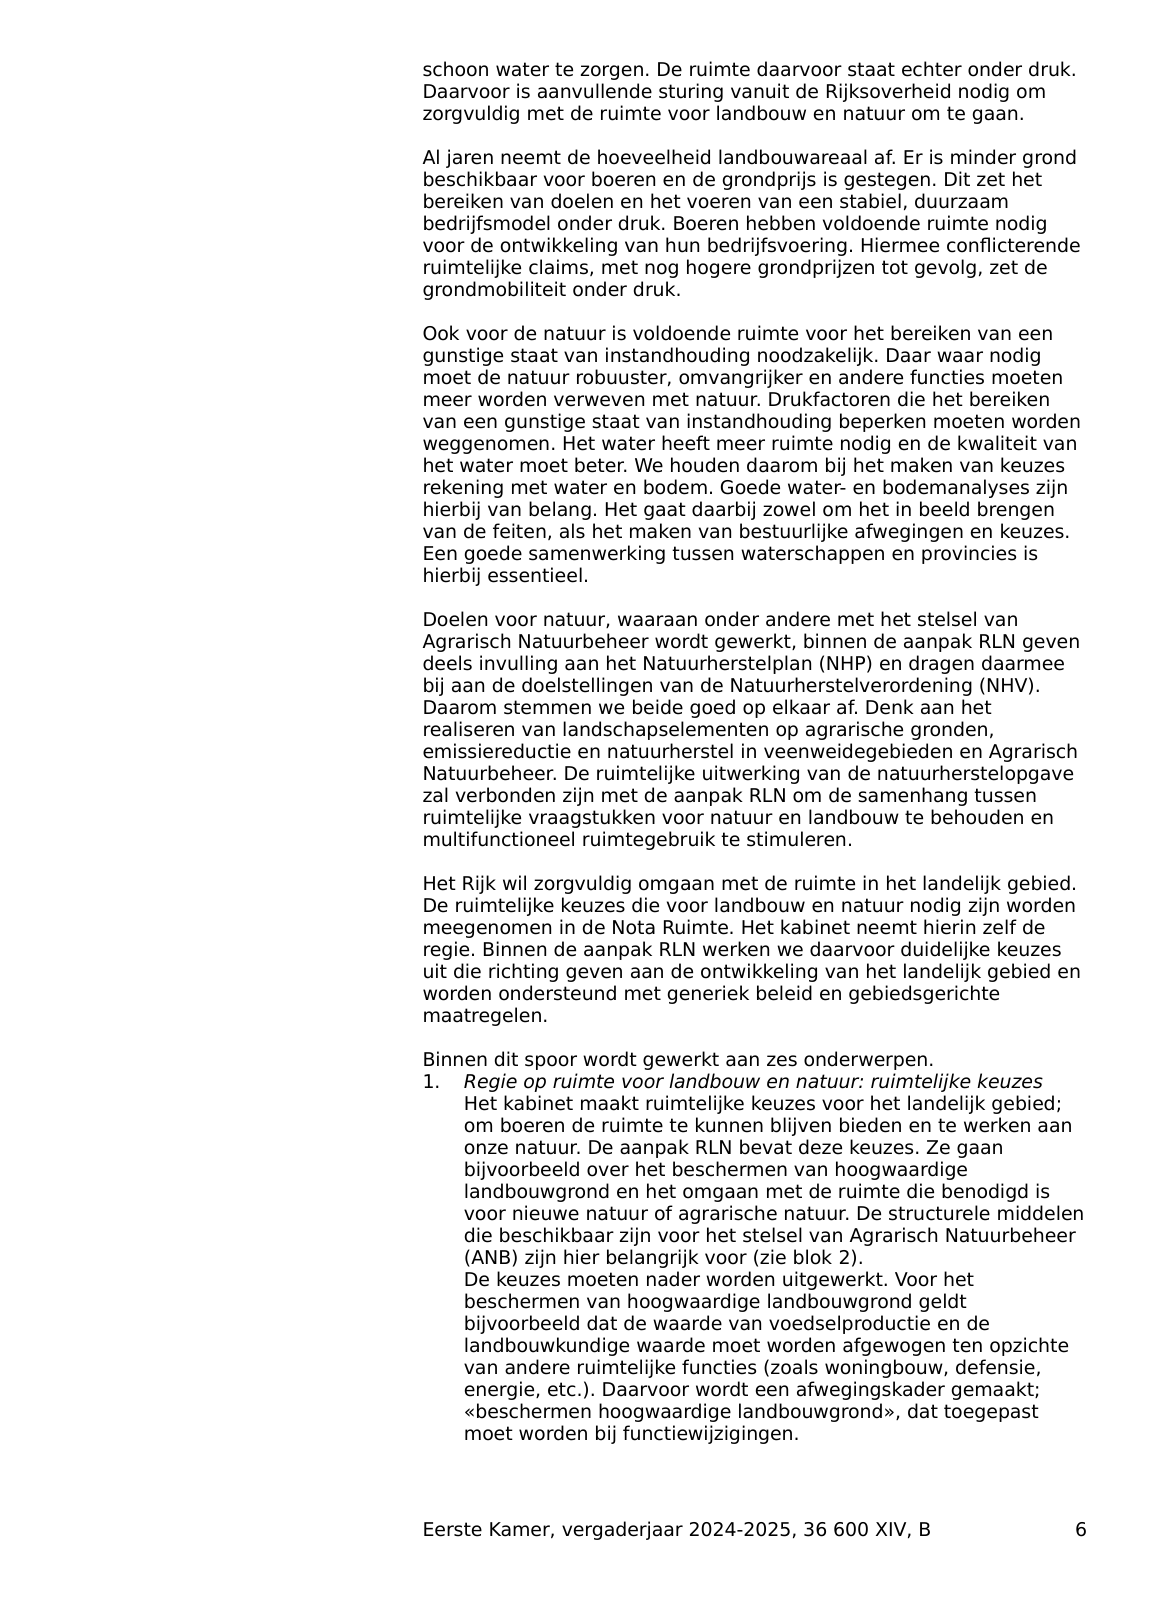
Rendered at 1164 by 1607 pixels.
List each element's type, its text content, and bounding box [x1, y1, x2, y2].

text Doelen voor natuur, waaraan onder andere met het stelsel van Agrarisch Natuurbeheer wordt gewerkt, binnen de aanpak RLN geven deels invulling aan het Natuurherstelplan (NHP) en dragen daarmee bij aan de doelstellingen van de Natuurherstelverordening (NHV). Daarom stemmen we beide goed op elkaar af. Denk aan het realiseren van landschapselementen op agrarische gronden, emissiereductie en natuurherstel in veenweidegebieden en Agrarisch Natuurbeheer. De ruimtelijke uitwerking van de natuurherstelopgave zal verbonden zijn met de aanpak RLN om de samenhang tussen ruimtelijke vraagstukken voor natuur en landbouw te behouden en multifunctioneel ruimtegebruik te stimuleren. [422, 609, 1087, 851]
text Ook voor de natuur is voldoende ruimte voor het bereiken van een gunstige staat van instandhouding noodzakelijk. Daar waar nodig moet de natuur robuuster, omvangrijker en andere functies moeten meer worden verweven met natuur. Drukfactoren die het bereiken van een gunstige staat van instandhouding beperken moeten worden weggenomen. Het water heeft meer ruimte nodig en de kwaliteit van het water moet beter. We houden daarom bij het maken van keuzes rekening met water en bodem. Goede water- en bodemanalyses zijn hierbij van belang. Het gaat daarbij zowel om het in beeld brengen van de feiten, als het maken van bestuurlijke afwegingen en keuzes. Een goede samenwerking tussen waterschappen en provincies is hierbij essentieel. [422, 323, 1087, 587]
text Al jaren neemt de hoeveelheid landbouwareaal af. Er is minder grond beschikbaar voor boeren en de grondprijs is gestegen. Dit zet het bereiken van doelen en het voeren van een stabiel, duurzaam bedrijfsmodel onder druk. Boeren hebben voldoende ruimte nodig voor de ontwikkeling van hun bedrijfsvoering. Hiermee conflicterende ruimtelijke claims, met nog hogere grondprijzen tot gevolg, zet de grondmobiliteit onder druk. [422, 147, 1087, 301]
text Het kabinet maakt ruimtelijke keuzes voor het landelijk gebied; om boeren de ruimte te kunnen blijven bieden en te werken aan onze natuur. De aanpak RLN bevat deze keuzes. Ze gaan bijvoorbeeld over het beschermen van hoogwaardige landbouwgrond en het omgaan met de ruimte die benodigd is voor nieuwe natuur of agrarische natuur. De structurele middelen die beschikbaar zijn voor het stelsel van Agrarisch Natuurbeheer (ANB) zijn hier belangrijk voor (zie blok 2). [464, 1093, 1087, 1269]
text Binnen dit spoor wordt gewerkt aan zes onderwerpen. [422, 1049, 1087, 1071]
text schoon water te zorgen. De ruimte daarvoor staat echter onder druk. Daarvoor is aanvullende sturing vanuit de Rijksoverheid nodig om zorgvuldig met de ruimte voor landbouw en natuur om te gaan. [422, 59, 1087, 125]
text Het Rijk wil zorgvuldig omgaan met de ruimte in het landelijk gebied. De ruimtelijke keuzes die voor landbouw en natuur nodig zijn worden meegenomen in de Nota Ruimte. Het kabinet neemt hierin zelf de regie. Binnen de aanpak RLN werken we daarvoor duidelijke keuzes uit die richting geven aan de ontwikkeling van het landelijk gebied en worden ondersteund met generiek beleid en gebiedsgerichte maatregelen. [422, 873, 1087, 1027]
text 1. Regie op ruimte voor landbouw en natuur: ruimtelijke keuzes [422, 1071, 1087, 1093]
text De keuzes moeten nader worden uitgewerkt. Voor het beschermen van hoogwaardige landbouwgrond geldt bijvoorbeeld dat de waarde van voedselproductie en de landbouwkundige waarde moet worden afgewogen ten opzichte van andere ruimtelijke functies (zoals woningbouw, defensie, energie, etc.). Daarvoor wordt een afwegingskader gemaakt; «beschermen hoogwaardige landbouwgrond», dat toegepast moet worden bij functiewijzigingen. [464, 1269, 1087, 1445]
